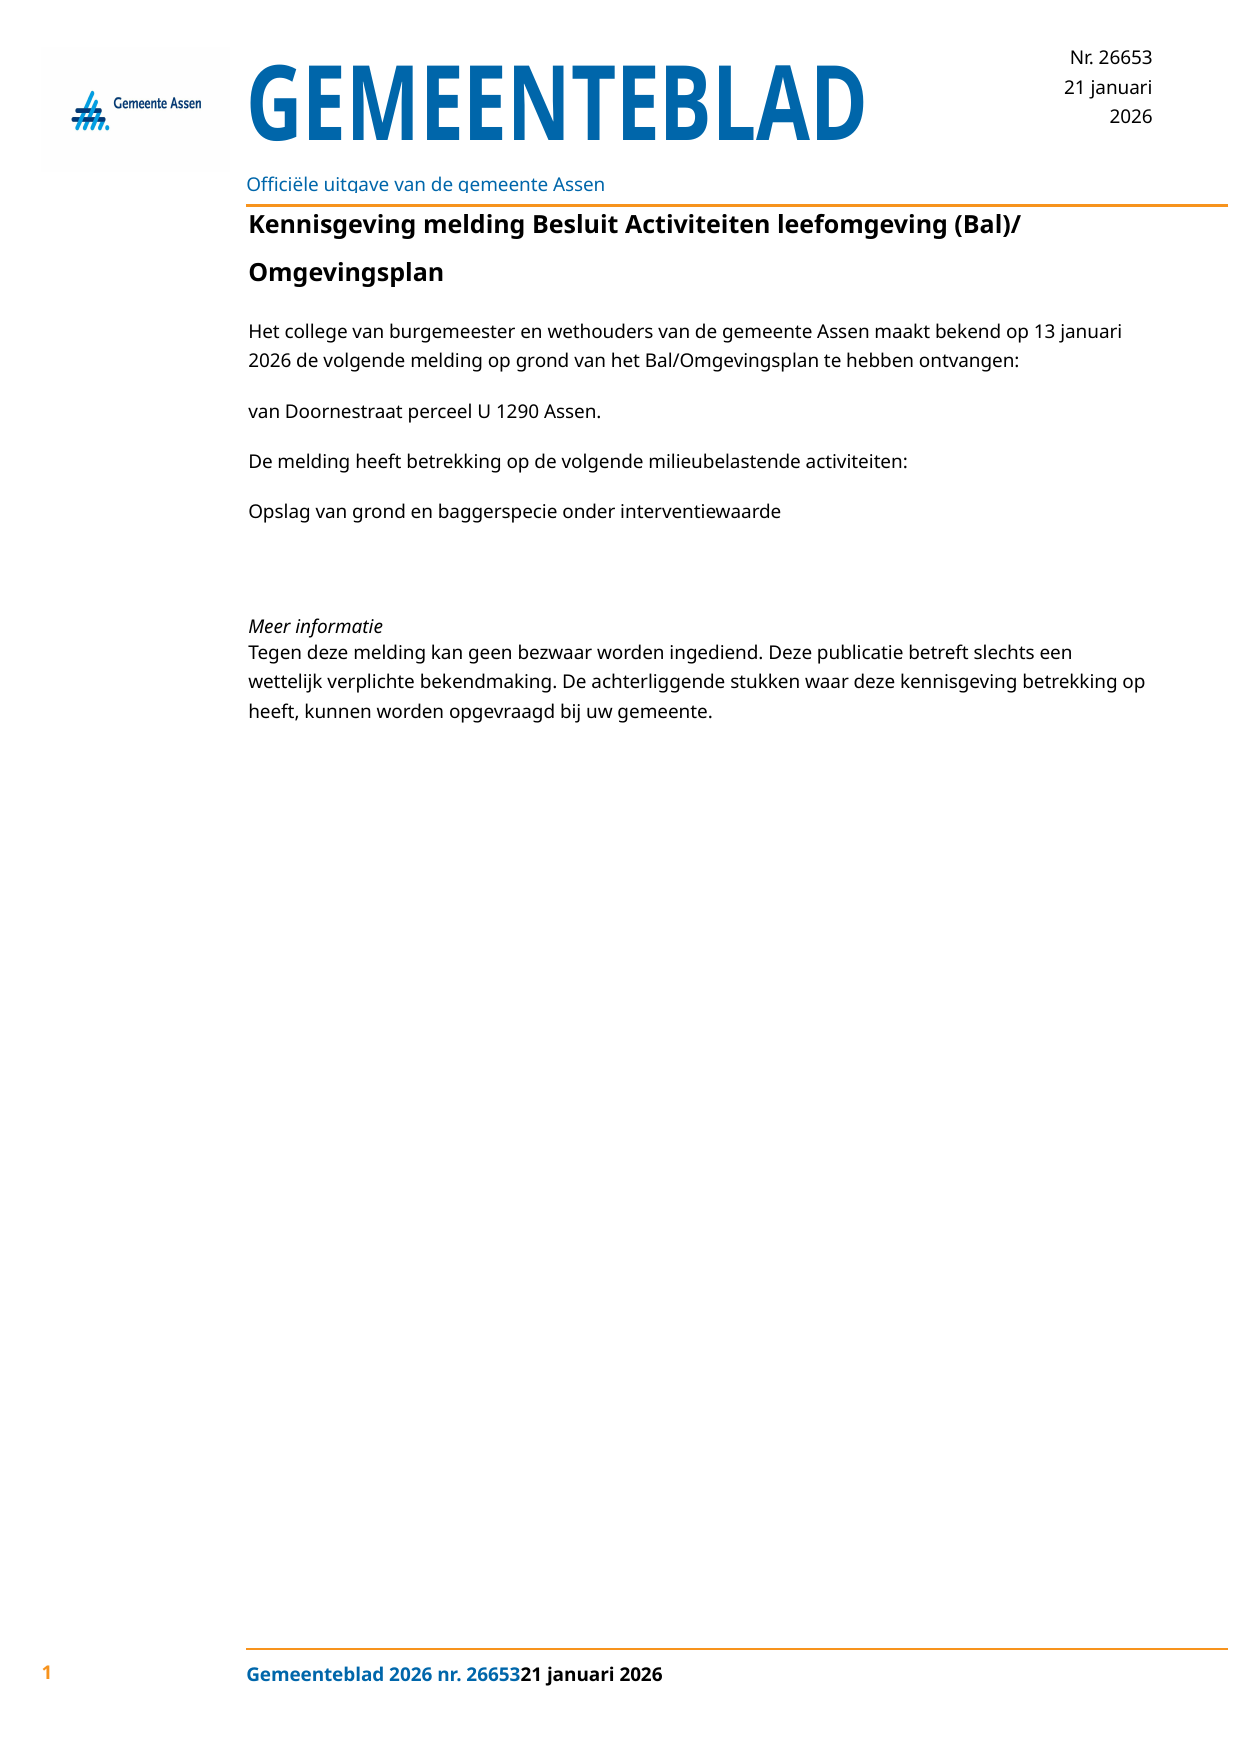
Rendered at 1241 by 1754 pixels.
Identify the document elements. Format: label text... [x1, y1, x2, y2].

text Opslag van grond en baggerspecie onder interventiewaarde [248, 499, 1152, 524]
picture [41, 47, 231, 172]
text Meer informatie [248, 613, 1152, 639]
text Kennisgeving melding Besluit Activiteiten leefomgeving (Bal)/ Omgevingsplan [248, 207, 1152, 288]
text Het college van burgemeester en wethouders van de gemeente Assen maakt bekend op 13 januari 2026 de volgende melding op grond van het Bal/Omgevingsplan te hebben ontvangen: [248, 318, 1152, 373]
text Tegen deze melding kan geen bezwaar worden ingediend. Deze publicatie betreft slechts een wettelijk verplichte bekendmaking. De achterliggende stukken waar deze kennisgeving betrekking op heeft, kunnen worden opgevraagd bij uw gemeente. [248, 639, 1152, 724]
text De melding heeft betrekking op de volgende milieubelastende activiteiten: [248, 448, 1152, 474]
text van Doornestraat perceel U 1290 Assen. [248, 398, 1152, 424]
